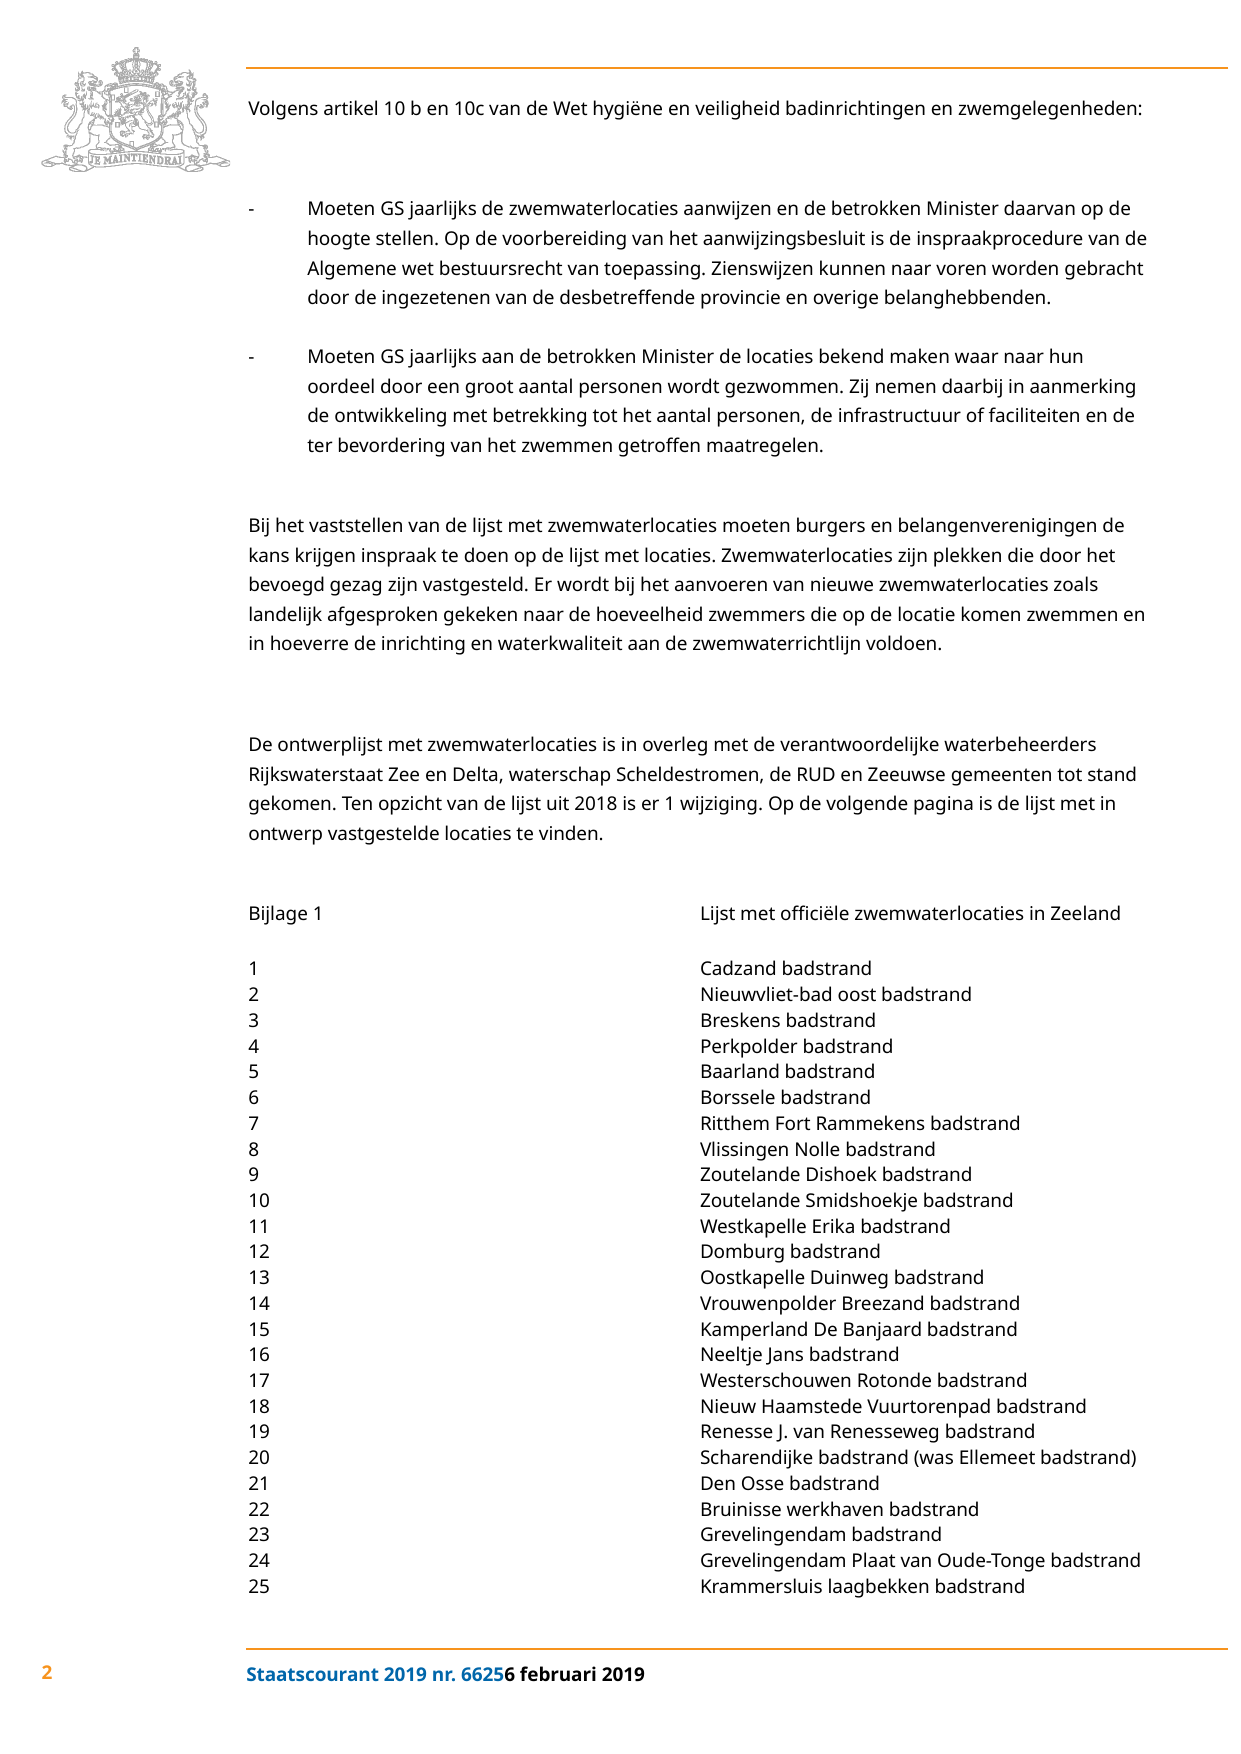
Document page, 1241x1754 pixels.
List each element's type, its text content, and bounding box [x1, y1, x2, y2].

table_cell 11 [248, 1213, 700, 1239]
text Bij het vaststellen van de lijst met zwemwaterlocaties moeten burgers en belangenverenigingen de kans krijgen inspraak te doen op de lijst met locaties. Zwemwaterlocaties zijn plekken die door het bevoegd gezag zijn vastgesteld. Er wordt bij het aanvoeren van nieuwe zwemwaterlocaties zoals landelijk afgesproken gekeken naar de hoeveelheid zwemmers die op de locatie komen zwemmen en in hoeverre de inrichting en waterkwaliteit aan de zwemwaterrichtlijn voldoen. [248, 512, 1152, 656]
table_cell Perkpolder badstrand [700, 1033, 1152, 1058]
table_cell Ritthem Fort Rammekens badstrand [700, 1110, 1152, 1136]
table_cell Nieuw Haamstede Vuurtorenpad badstrand [700, 1393, 1152, 1419]
table_cell 20 [248, 1445, 700, 1470]
table_cell 9 [248, 1161, 700, 1187]
picture [41, 47, 231, 172]
table_cell Renesse J. van Renesseweg badstrand [700, 1419, 1152, 1444]
table_cell Westkapelle Erika badstrand [700, 1213, 1152, 1239]
table_header Bijlage 1 [248, 900, 700, 956]
list Moeten GS jaarlijks de zwemwaterlocaties aanwijzen en de betrokken Minister daarvan op de hoogte stellen. Op de voorbereiding van het aanwijzingsbesluit is de inspraakprocedure van de Algemene wet bestuursrecht van toepassing. Zienswijzen kunnen naar voren worden gebracht door de ingezetenen van de desbetreffende provincie en overige belanghebbenden. [248, 196, 1152, 310]
table_cell 6 [248, 1084, 700, 1110]
table_cell Vrouwenpolder Breezand badstrand [700, 1290, 1152, 1316]
table_cell 10 [248, 1187, 700, 1213]
table_cell Neeltje Jans badstrand [700, 1342, 1152, 1367]
table_cell 15 [248, 1316, 700, 1342]
table_cell Scharendijke badstrand (was Ellemeet badstrand) [700, 1445, 1152, 1470]
table_cell Domburg badstrand [700, 1239, 1152, 1264]
table_cell Grevelingendam Plaat van Oude-Tonge badstrand [700, 1548, 1152, 1573]
table_cell 17 [248, 1367, 700, 1393]
table_cell Cadzand badstrand [700, 956, 1152, 981]
table_cell 3 [248, 1007, 700, 1033]
table_cell Den Osse badstrand [700, 1470, 1152, 1496]
table_cell 25 [248, 1573, 700, 1599]
table_cell 13 [248, 1264, 700, 1290]
table_cell Breskens badstrand [700, 1007, 1152, 1033]
table_cell 19 [248, 1419, 700, 1444]
table_cell 12 [248, 1239, 700, 1264]
table_cell 8 [248, 1136, 700, 1161]
table_cell Krammersluis laagbekken badstrand [700, 1573, 1152, 1599]
text De ontwerplijst met zwemwaterlocaties is in overleg met de verantwoordelijke waterbeheerders Rijkswaterstaat Zee en Delta, waterschap Scheldestromen, de RUD en Zeeuwse gemeenten tot stand gekomen. Ten opzicht van de lijst uit 2018 is er 1 wijziging. Op de volgende pagina is de lijst met in ontwerp vastgestelde locaties te vinden. [248, 731, 1152, 846]
text Volgens artikel 10 b en 10c van de Wet hygiëne en veiligheid badinrichtingen en zwemgelegenheden: [248, 95, 1152, 121]
table_cell 14 [248, 1290, 700, 1316]
table_cell 21 [248, 1470, 700, 1496]
table_cell 16 [248, 1342, 700, 1367]
table_cell 4 [248, 1033, 700, 1058]
table_cell Westerschouwen Rotonde badstrand [700, 1367, 1152, 1393]
table_header Lijst met officiële zwemwaterlocaties in Zeeland [700, 900, 1152, 956]
table_cell Grevelingendam badstrand [700, 1522, 1152, 1547]
table_cell 7 [248, 1110, 700, 1136]
table_cell Zoutelande Smidshoekje badstrand [700, 1187, 1152, 1213]
table_cell Baarland badstrand [700, 1059, 1152, 1084]
table_cell 1 [248, 956, 700, 981]
table_cell Oostkapelle Duinweg badstrand [700, 1264, 1152, 1290]
table_cell Nieuwvliet-bad oost badstrand [700, 981, 1152, 1007]
table_cell 24 [248, 1548, 700, 1573]
table_cell 5 [248, 1059, 700, 1084]
list Moeten GS jaarlijks aan de betrokken Minister de locaties bekend maken waar naar hun oordeel door een groot aantal personen wordt gezwommen. Zij nemen daarbij in aanmerking de ontwikkeling met betrekking tot het aantal personen, de infrastructuur of faciliteiten en de ter bevordering van het zwemmen getroffen maatregelen. [248, 343, 1152, 458]
table_cell Kamperland De Banjaard badstrand [700, 1316, 1152, 1342]
table_cell 22 [248, 1496, 700, 1522]
table_cell Vlissingen Nolle badstrand [700, 1136, 1152, 1161]
table_cell Zoutelande Dishoek badstrand [700, 1161, 1152, 1187]
table_cell 23 [248, 1522, 700, 1547]
table_cell 18 [248, 1393, 700, 1419]
table_cell 2 [248, 981, 700, 1007]
table_cell Bruinisse werkhaven badstrand [700, 1496, 1152, 1522]
table_cell Borssele badstrand [700, 1084, 1152, 1110]
